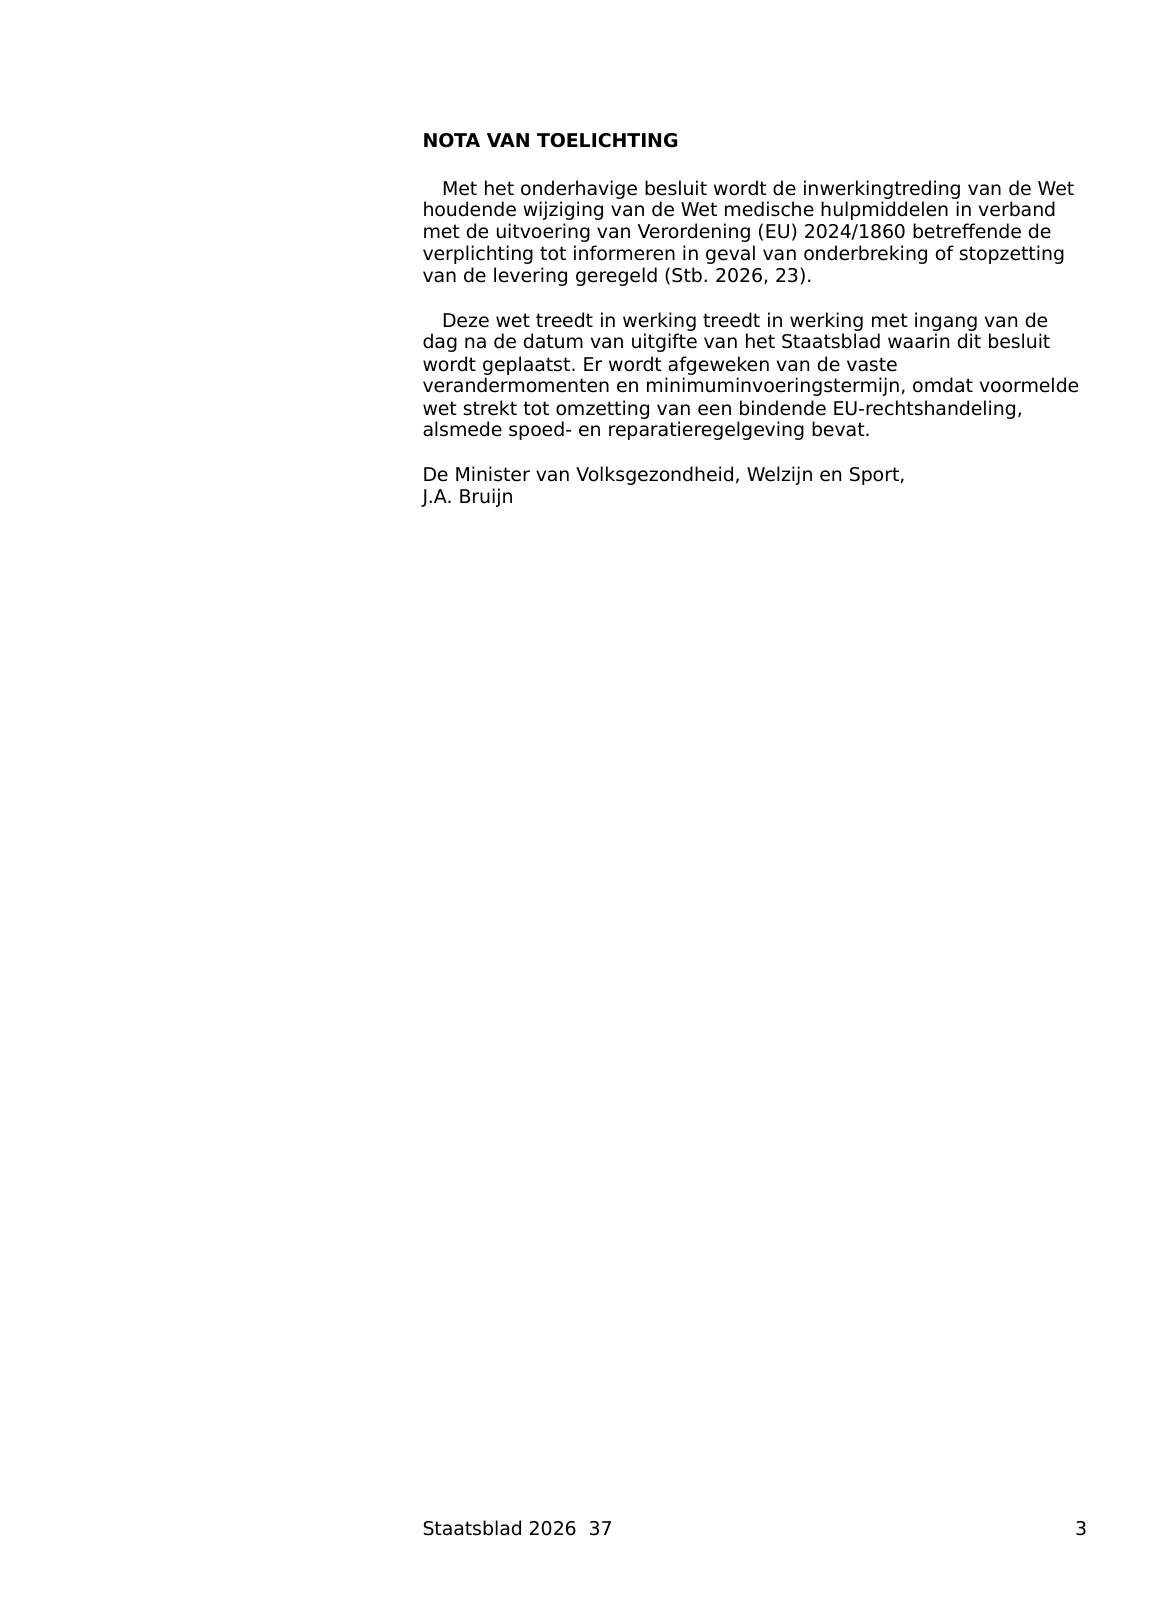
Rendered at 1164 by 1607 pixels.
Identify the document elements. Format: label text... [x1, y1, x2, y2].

text Met het onderhavige besluit wordt de inwerkingtreding van de Wet houdende wijziging van de Wet medische hulpmiddelen in verband met de uitvoering van Verordening (EU) 2024/1860 betreffende de verplichting tot informeren in geval van onderbreking of stopzetting van de levering geregeld (Stb. 2026, 23). [422, 177, 1087, 287]
text De Minister van Volksgezondheid, Welzijn en Sport, J.A. Bruijn [422, 463, 1087, 507]
text Deze wet treedt in werking treedt in werking met ingang van de dag na de datum van uitgifte van het Staatsblad waarin dit besluit wordt geplaatst. Er wordt afgeweken van de vaste verandermomenten en minimuminvoeringstermijn, omdat voormelde wet strekt tot omzetting van een bindende EU-rechtshandeling, alsmede spoed- en reparatieregelgeving bevat. [422, 309, 1087, 441]
subtitle NOTA VAN TOELICHTING [422, 130, 1087, 152]
